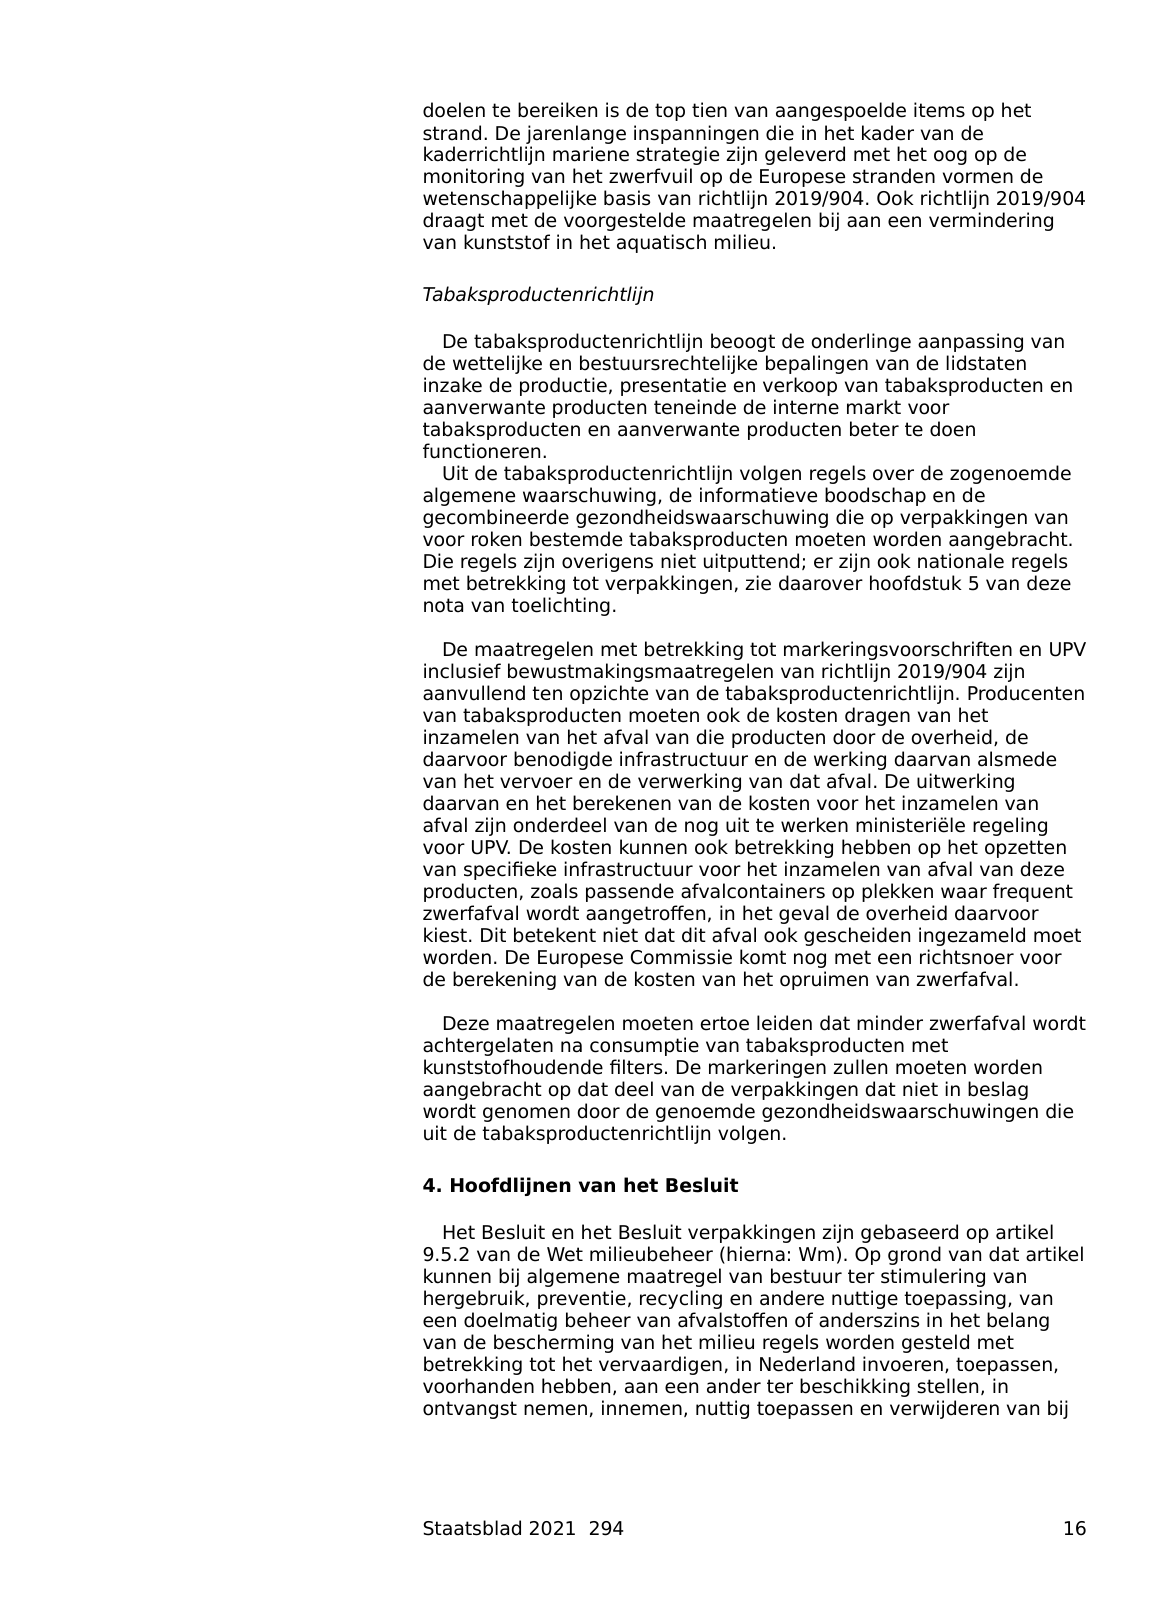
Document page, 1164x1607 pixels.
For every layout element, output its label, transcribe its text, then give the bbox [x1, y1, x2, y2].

text Deze maatregelen moeten ertoe leiden dat minder zwerfafval wordt achtergelaten na consumptie van tabaksproducten met kunststofhoudende filters. De markeringen zullen moeten worden aangebracht op dat deel van de verpakkingen dat niet in beslag wordt genomen door de genoemde gezondheidswaarschuwingen die uit de tabaksproductenrichtlijn volgen. [422, 1013, 1087, 1145]
text Het Besluit en het Besluit verpakkingen zijn gebaseerd op artikel 9.5.2 van de Wet milieubeheer (hierna: Wm). Op grond van dat artikel kunnen bij algemene maatregel van bestuur ter stimulering van hergebruik, preventie, recycling en andere nuttige toepassing, van een doelmatig beheer van afvalstoffen of anderszins in het belang van de bescherming van het milieu regels worden gesteld met betrekking tot het vervaardigen, in Nederland invoeren, toepassen, voorhanden hebben, aan een ander ter beschikking stellen, in ontvangst nemen, innemen, nuttig toepassen en verwijderen van bij [422, 1222, 1087, 1420]
text doelen te bereiken is de top tien van aangespoelde items op het strand. De jarenlange inspanningen die in het kader van de kaderrichtlijn mariene strategie zijn geleverd met het oog op de monitoring van het zwerfvuil op de Europese stranden vormen de wetenschappelijke basis van richtlijn 2019/904. Ook richtlijn 2019/904 draagt met de voorgestelde maatregelen bij aan een vermindering van kunststof in het aquatisch milieu. [422, 100, 1087, 254]
subtitle Tabaksproductenrichtlijn [422, 284, 1087, 306]
text Uit de tabaksproductenrichtlijn volgen regels over de zogenoemde algemene waarschuwing, de informatieve boodschap en de gecombineerde gezondheidswaarschuwing die op verpakkingen van voor roken bestemde tabaksproducten moeten worden aangebracht. Die regels zijn overigens niet uitputtend; er zijn ook nationale regels met betrekking tot verpakkingen, zie daarover hoofdstuk 5 van deze nota van toelichting. [422, 463, 1087, 617]
text De tabaksproductenrichtlijn beoogt de onderlinge aanpassing van de wettelijke en bestuursrechtelijke bepalingen van de lidstaten inzake de productie, presentatie en verkoop van tabaksproducten en aanverwante producten teneinde de interne markt voor tabaksproducten en aanverwante producten beter te doen functioneren. [422, 331, 1087, 463]
subtitle 4. Hoofdlijnen van het Besluit [422, 1175, 1087, 1197]
text De maatregelen met betrekking tot markeringsvoorschriften en UPV inclusief bewustmakingsmaatregelen van richtlijn 2019/904 zijn aanvullend ten opzichte van de tabaksproductenrichtlijn. Producenten van tabaksproducten moeten ook de kosten dragen van het inzamelen van het afval van die producten door de overheid, de daarvoor benodigde infrastructuur en de werking daarvan alsmede van het vervoer en de verwerking van dat afval. De uitwerking daarvan en het berekenen van de kosten voor het inzamelen van afval zijn onderdeel van de nog uit te werken ministeriële regeling voor UPV. De kosten kunnen ook betrekking hebben op het opzetten van specifieke infrastructuur voor het inzamelen van afval van deze producten, zoals passende afvalcontainers op plekken waar frequent zwerfafval wordt aangetroffen, in het geval de overheid daarvoor kiest. Dit betekent niet dat dit afval ook gescheiden ingezameld moet worden. De Europese Commissie komt nog met een richtsnoer voor de berekening van de kosten van het opruimen van zwerfafval. [422, 639, 1087, 991]
